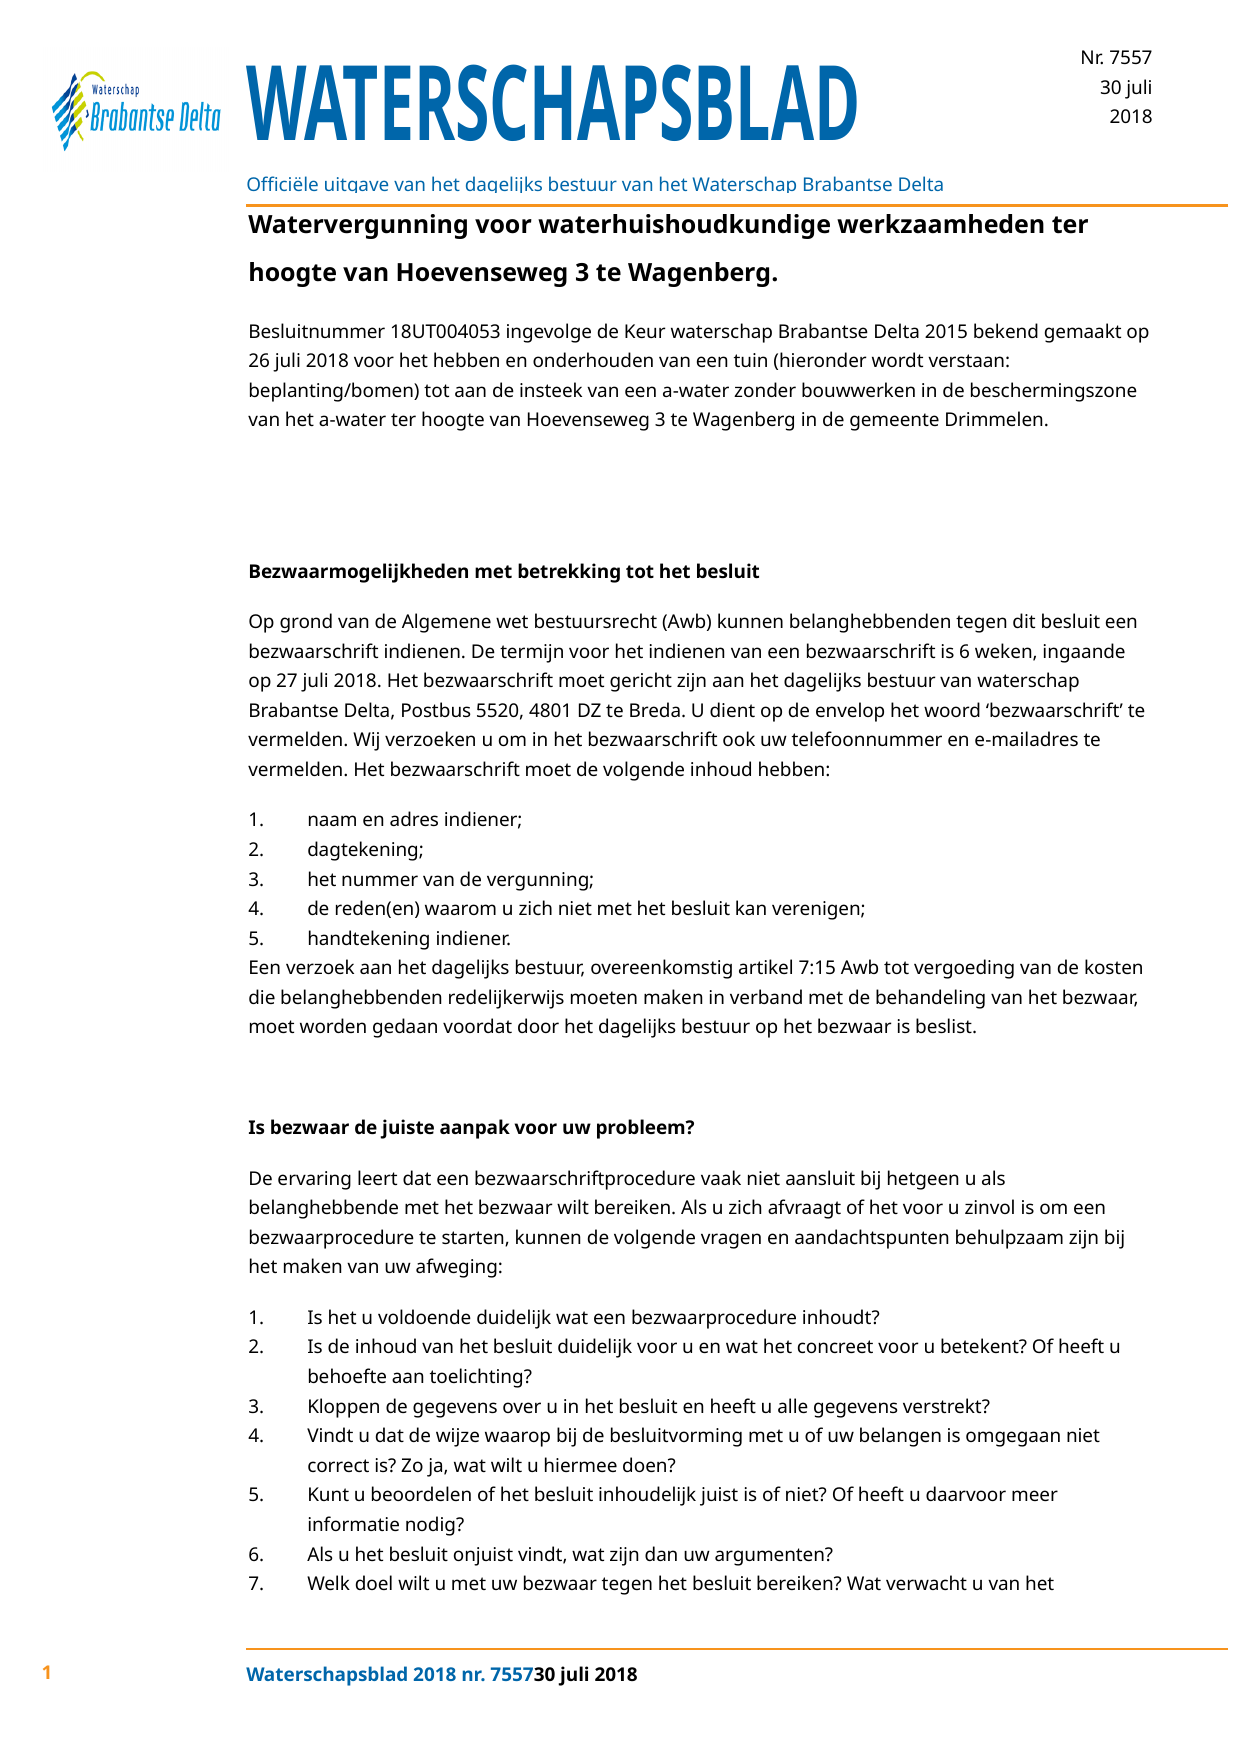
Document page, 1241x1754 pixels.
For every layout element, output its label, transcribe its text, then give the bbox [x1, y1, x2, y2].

list het nummer van de vergunning; [248, 866, 1152, 892]
list naam en adres indiener; [248, 807, 1152, 832]
list Welk doel wilt u met uw bezwaar tegen het besluit bereiken? Wat verwacht u van het [248, 1570, 1152, 1596]
list Is het u voldoende duidelijk wat een bezwaarprocedure inhoudt? [248, 1304, 1152, 1330]
list Als u het besluit onjuist vindt, wat zijn dan uw argumenten? [248, 1541, 1152, 1567]
picture [41, 47, 231, 172]
text De ervaring leert dat een bezwaarschriftprocedure vaak niet aansluit bij hetgeen u als belanghebbende met het bezwaar wilt bereiken. Als u zich afvraagt of het voor u zinvol is om een bezwaarprocedure te starten, kunnen de volgende vragen en aandachtspunten behulpzaam zijn bij het maken van uw afweging: [248, 1165, 1152, 1279]
text Is bezwaar de juiste aanpak voor uw probleem? [248, 1114, 1152, 1140]
list de reden(en) waarom u zich niet met het besluit kan verenigen; [248, 895, 1152, 921]
list Vindt u dat de wijze waarop bij de besluitvorming met u of uw belangen is omgegaan niet correct is? Zo ja, wat wilt u hiermee doen? [248, 1422, 1152, 1478]
list handtekening indiener. [248, 925, 1152, 951]
text Bezwaarmogelijkheden met betrekking tot het besluit [248, 558, 1152, 584]
text Watervergunning voor waterhuishoudkundige werkzaamheden ter hoogte van Hoevenseweg 3 te Wagenberg. [248, 207, 1152, 288]
text Een verzoek aan het dagelijks bestuur, overeenkomstig artikel 7:15 Awb tot vergoeding van de kosten die belanghebbenden redelijkerwijs moeten maken in verband met de behandeling van het bezwaar, moet worden gedaan voordat door het dagelijks bestuur op het bezwaar is beslist. [248, 954, 1152, 1039]
list Kunt u beoordelen of het besluit inhoudelijk juist is of niet? Of heeft u daarvoor meer informatie nodig? [248, 1482, 1152, 1537]
text Op grond van de Algemene wet bestuursrecht (Awb) kunnen belanghebbenden tegen dit besluit een bezwaarschrift indienen. De termijn voor het indienen van een bezwaarschrift is 6 weken, ingaande op 27 juli 2018. Het bezwaarschrift moet gericht zijn aan het dagelijks bestuur van waterschap Brabantse Delta, Postbus 5520, 4801 DZ te Breda. U dient op de envelop het woord ‘bezwaarschrift’ te vermelden. Wij verzoeken u om in het bezwaarschrift ook uw telefoonnummer en e‑mailadres te vermelden. Het bezwaarschrift moet de volgende inhoud hebben: [248, 608, 1152, 782]
list dagtekening; [248, 836, 1152, 862]
text Besluitnummer 18UT004053 ingevolge de Keur waterschap Brabantse Delta 2015 bekend gemaakt op 26 juli 2018 voor het hebben en onderhouden van een tuin (hieronder wordt verstaan: beplanting/bomen) tot aan de insteek van een a-water zonder bouwwerken in de beschermingszone van het a-water ter hoogte van Hoevenseweg 3 te Wagenberg in de gemeente Drimmelen. [248, 318, 1152, 432]
list Is de inhoud van het besluit duidelijk voor u en wat het concreet voor u betekent? Of heeft u behoefte aan toelichting? [248, 1334, 1152, 1389]
list Kloppen de gegevens over u in het besluit en heeft u alle gegevens verstrekt? [248, 1393, 1152, 1419]
